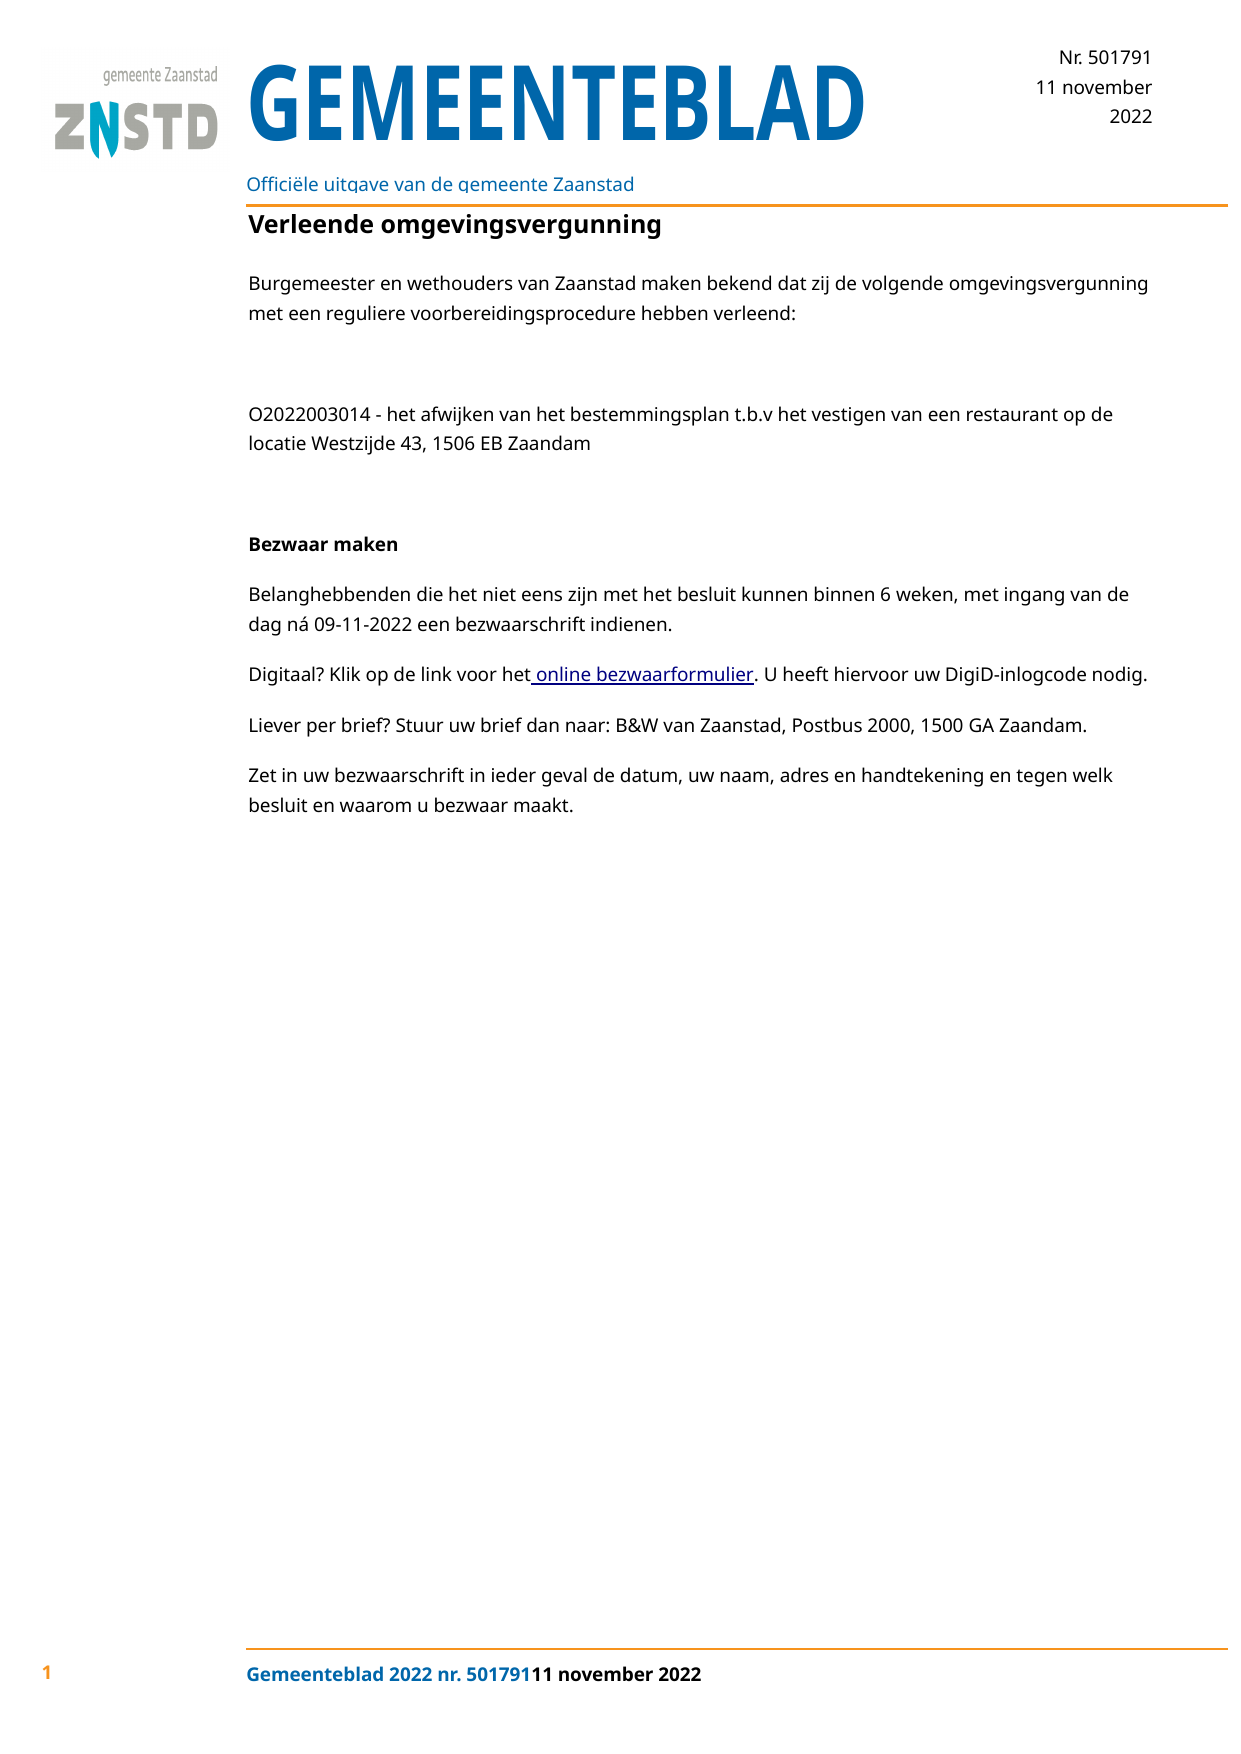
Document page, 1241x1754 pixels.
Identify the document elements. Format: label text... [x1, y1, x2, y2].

text Bezwaar maken [248, 531, 1152, 557]
text Liever per brief? Stuur uw brief dan naar: B&W van Zaanstad, Postbus 2000, 1500 GA Zaandam. [248, 712, 1152, 738]
text Burgemeester en wethouders van Zaanstad maken bekend dat zij de volgende omgevingsvergunning met een reguliere voorbereidingsprocedure hebben verleend: [248, 270, 1152, 326]
text Verleende omgevingsvergunning [248, 207, 1152, 241]
picture [41, 47, 231, 172]
text Belanghebbenden die het niet eens zijn met het besluit kunnen binnen 6 weken, met ingang van de dag ná 09-11-2022 een bezwaarschrift indienen. [248, 582, 1152, 637]
text O2022003014 - het afwijken van het bestemmingsplan t.b.v het vestigen van een restaurant op de locatie Westzijde 43, 1506 EB Zaandam [248, 401, 1152, 456]
text Zet in uw bezwaarschrift in ieder geval de datum, uw naam, adres en handtekening en tegen welk besluit en waarom u bezwaar maakt. [248, 762, 1152, 818]
text Digitaal? Klik op de link voor het online bezwaarformulier. U heeft hiervoor uw DigiD-inlogcode nodig. [248, 662, 1152, 687]
